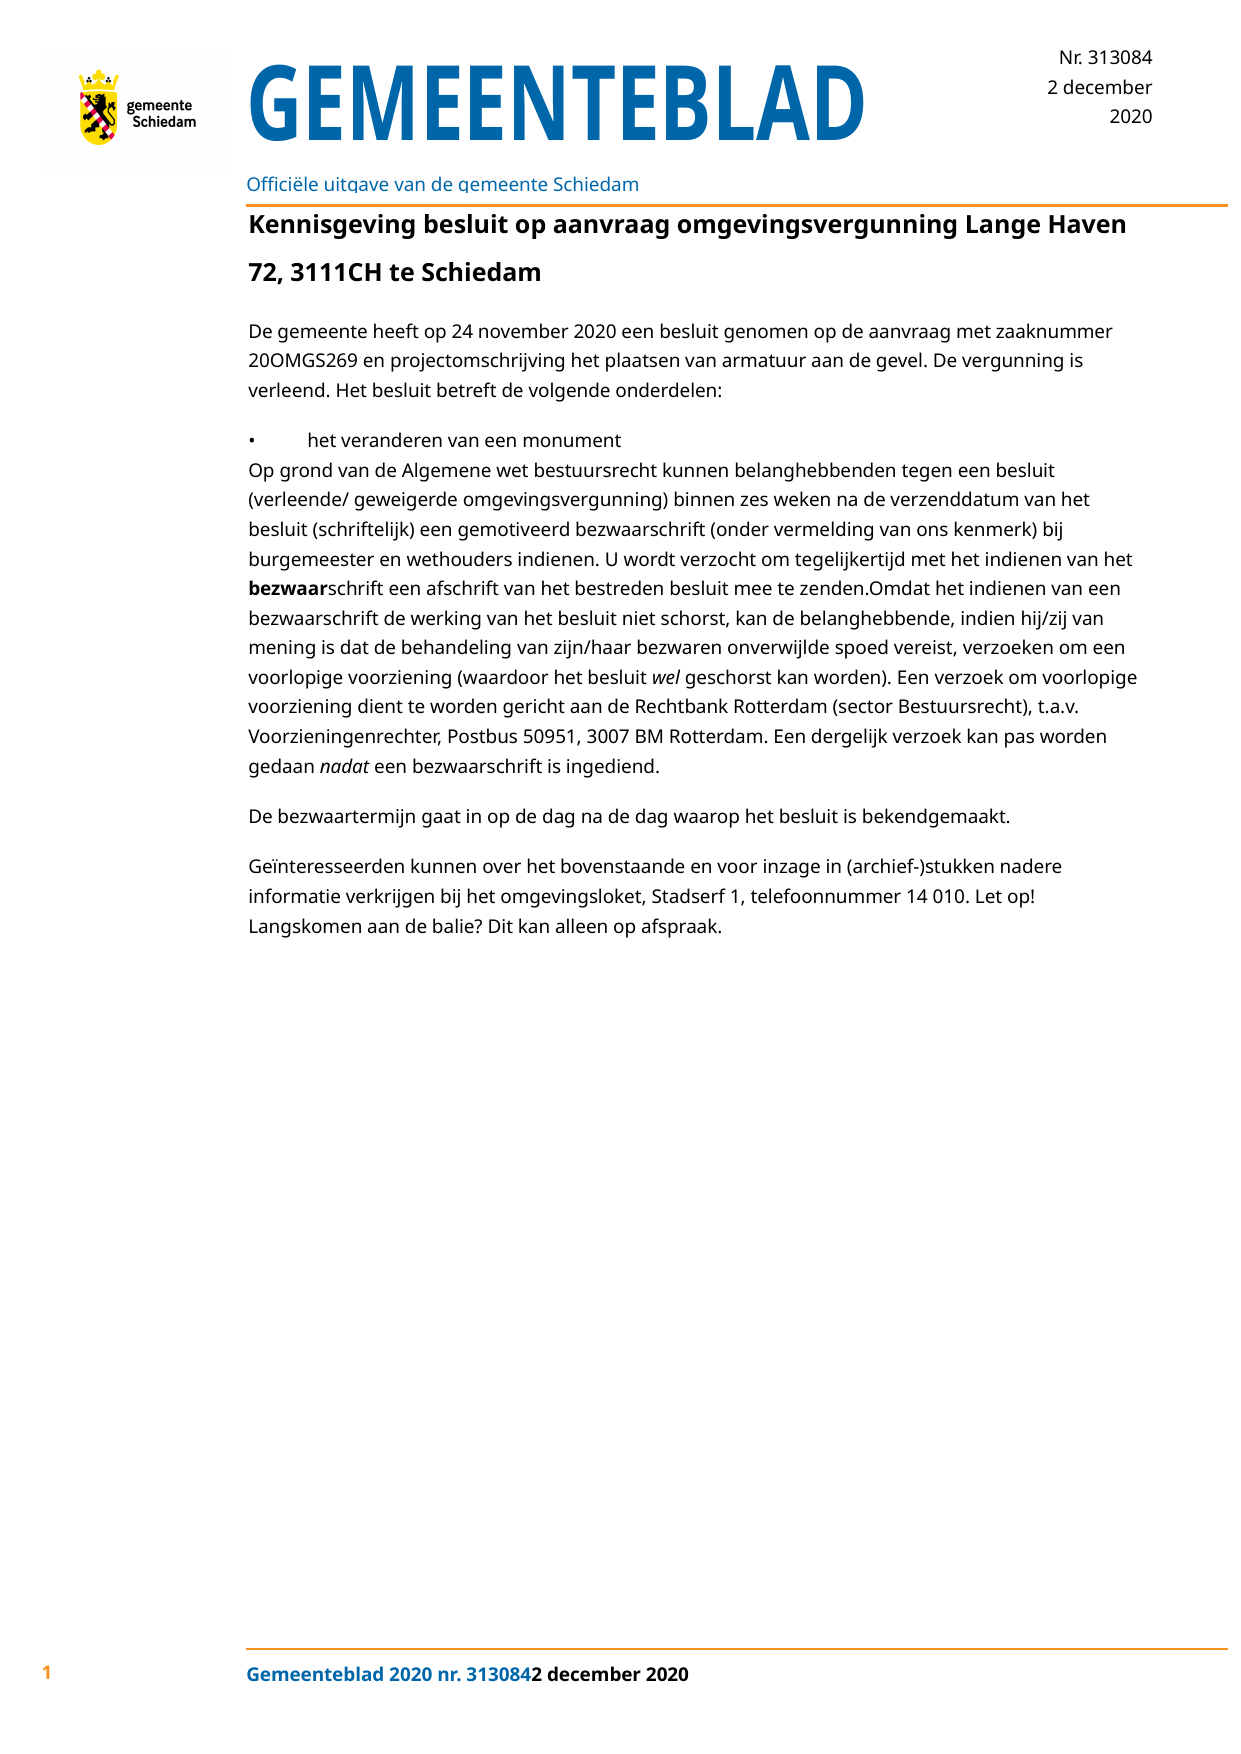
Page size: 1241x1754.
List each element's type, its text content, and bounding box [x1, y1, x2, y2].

text De gemeente heeft op 24 november 2020 een besluit genomen op de aanvraag met zaaknummer 20OMGS269 en projectomschrijving het plaatsen van armatuur aan de gevel. De vergunning is verleend. Het besluit betreft de volgende onderdelen: [248, 318, 1152, 403]
list het veranderen van een monument [248, 427, 1152, 453]
text Geïnteresseerden kunnen over het bovenstaande en voor inzage in (archief-)stukken nadere informatie verkrijgen bij het omgevingsloket, Stadserf 1, telefoonnummer 14 010. Let op! Langskomen aan de balie? Dit kan alleen op afspraak. [248, 854, 1152, 939]
text Op grond van de Algemene wet bestuursrecht kunnen belanghebbenden tegen een besluit (verleende/ geweigerde omgevingsvergunning) binnen zes weken na de verzenddatum van het besluit (schriftelijk) een gemotiveerd bezwaarschrift (onder vermelding van ons kenmerk) bij burgemeester en wethouders indienen. U wordt verzocht om tegelijkertijd met het indienen van het bezwaarschrift een afschrift van het bestreden besluit mee te zenden.Omdat het indienen van een bezwaarschrift de werking van het besluit niet schorst, kan de belanghebbende, indien hij/zij van mening is dat de behandeling van zijn/haar bezwaren onverwijlde spoed vereist, verzoeken om een voorlopige voorziening (waardoor het besluit wel geschorst kan worden). Een verzoek om voorlopige voorziening dient te worden gericht aan de Rechtbank Rotterdam (sector Bestuursrecht), t.a.v. Voorzieningenrechter, Postbus 50951, 3007 BM Rotterdam. Een dergelijk verzoek kan pas worden gedaan nadat een bezwaarschrift is ingediend. [248, 457, 1152, 779]
text Kennisgeving besluit op aanvraag omgevingsvergunning Lange Haven 72, 3111CH te Schiedam [248, 207, 1152, 288]
text De bezwaartermijn gaat in op de dag na de dag waarop het besluit is bekendgemaakt. [248, 803, 1152, 829]
picture [41, 47, 231, 172]
